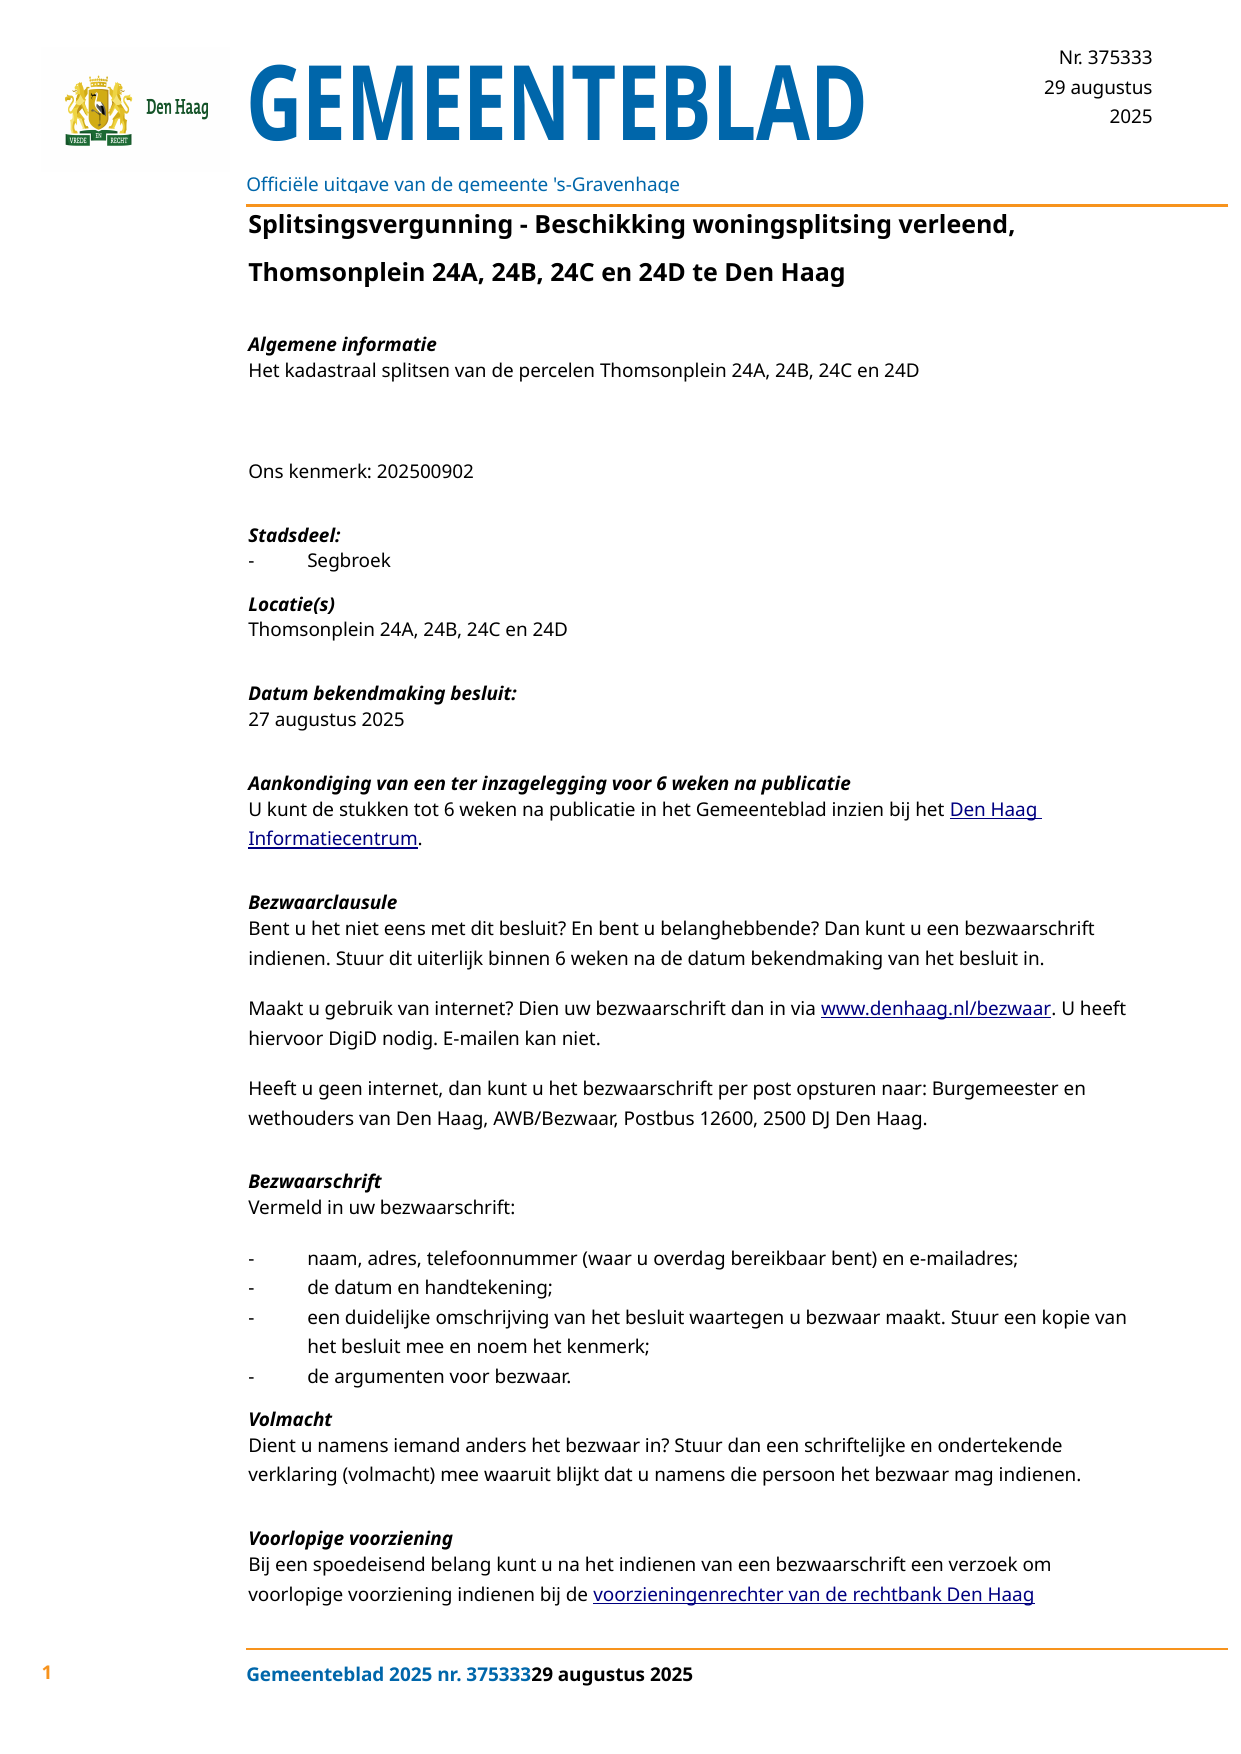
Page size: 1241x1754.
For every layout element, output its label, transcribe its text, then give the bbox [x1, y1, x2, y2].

text Vermeld in uw bezwaarschrift: [248, 1194, 1152, 1220]
text Locatie(s) [248, 591, 1152, 617]
list naam, adres, telefoonnummer (waar u overdag bereikbaar bent) en e-mailadres; [248, 1245, 1152, 1271]
text Stadsdeel: [248, 522, 1152, 548]
list een duidelijke omschrijving van het besluit waartegen u bezwaar maakt. Stuur een kopie van het besluit mee en noem het kenmerk; [248, 1304, 1152, 1359]
text Datum bekendmaking besluit: [248, 681, 1152, 706]
text Volmacht [248, 1406, 1152, 1432]
text Het kadastraal splitsen van de percelen Thomsonplein 24A, 24B, 24C en 24D [248, 357, 1152, 383]
text Algemene informatie [248, 331, 1152, 357]
list Segbroek [248, 548, 1152, 573]
text Splitsingsvergunning - Beschikking woningsplitsing verleend, Thomsonplein 24A, 24B, 24C en 24D te Den Haag [248, 207, 1152, 288]
text Bent u het niet eens met dit besluit? En bent u belanghebbende? Dan kunt u een bezwaarschrift indienen. Stuur dit uiterlijk binnen 6 weken na de datum bekendmaking van het besluit in. [248, 915, 1152, 971]
text Bezwaarclausule [248, 889, 1152, 915]
text Maakt u gebruik van internet? Dien uw bezwaarschrift dan in via www.denhaag.nl/bezwaar. U heeft hiervoor DigiD nodig. E-mailen kan niet. [248, 995, 1152, 1051]
text Thomsonplein 24A, 24B, 24C en 24D [248, 617, 1152, 642]
text Aankondiging van een ter inzagelegging voor 6 weken na publicatie [248, 770, 1152, 796]
list de argumenten voor bezwaar. [248, 1363, 1152, 1389]
text U kunt de stukken tot 6 weken na publicatie in het Gemeenteblad inzien bij het Den Haag Informatiecentrum. [248, 796, 1152, 851]
text Bezwaarschrift [248, 1169, 1152, 1194]
text Bij een spoedeisend belang kunt u na het indienen van een bezwaarschrift een verzoek om voorlopige voorziening indienen bij de voorzieningenrechter van de rechtbank Den Haag [248, 1551, 1152, 1607]
list de datum en handtekening; [248, 1274, 1152, 1300]
text 27 augustus 2025 [248, 706, 1152, 732]
picture [41, 47, 231, 172]
text Dient u namens iemand anders het bezwaar in? Stuur dan een schriftelijke en ondertekende verklaring (volmacht) mee waaruit blijkt dat u namens die persoon het bezwaar mag indienen. [248, 1432, 1152, 1487]
text Ons kenmerk: 202500902 [248, 458, 1152, 484]
text Voorlopige voorziening [248, 1526, 1152, 1551]
text Heeft u geen internet, dan kunt u het bezwaarschrift per post opsturen naar: Burgemeester en wethouders van Den Haag, AWB/Bezwaar, Postbus 12600, 2500 DJ Den Haag. [248, 1075, 1152, 1131]
